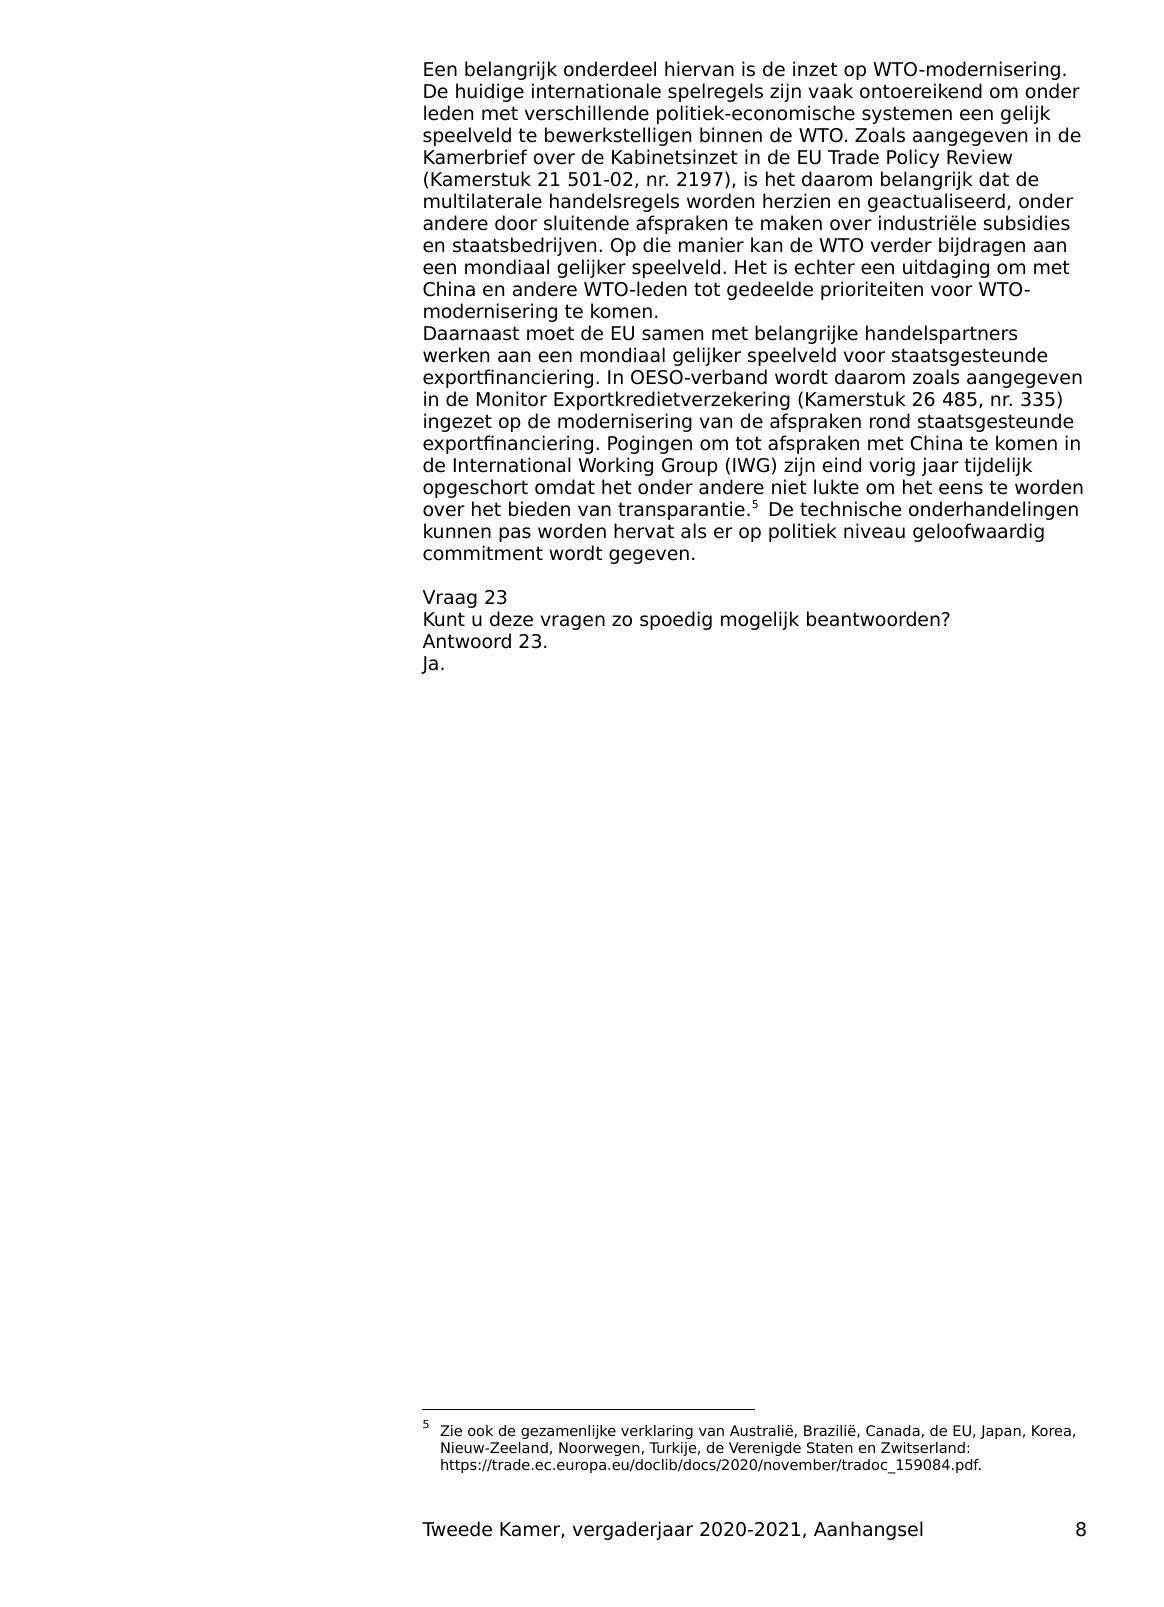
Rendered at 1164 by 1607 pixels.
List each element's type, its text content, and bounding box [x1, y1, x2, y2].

text Daarnaast moet de EU samen met belangrijke handelspartners werken aan een mondiaal gelijker speelveld voor staatsgesteunde exportfinanciering. In OESO-verband wordt daarom zoals aangegeven in de Monitor Exportkredietverzekering (Kamerstuk 26 485, nr. 335) ingezet op de modernisering van de afspraken rond staatsgesteunde exportfinanciering. Pogingen om tot afspraken met China te komen in de International Working Group (IWG) zijn eind vorig jaar tijdelijk opgeschort omdat het onder andere niet lukte om het eens te worden over het bieden van transparantie. De technische onderhandelingen kunnen pas worden hervat als er op politiek niveau geloofwaardig commitment wordt gegeven. [422, 323, 1087, 564]
text Zie ook de gezamenlijke verklaring van Australië, Brazilië, Canada, de EU, Japan, Korea, Nieuw-Zeeland, Noorwegen, Turkije, de Verenigde Staten en Zwitserland: https://trade.ec.europa.eu/doclib/docs/2020/november/tradoc_159084.pdf. [422, 1418, 1087, 1474]
text Een belangrijk onderdeel hiervan is de inzet op WTO-modernisering. De huidige internationale spelregels zijn vaak ontoereikend om onder leden met verschillende politiek-economische systemen een gelijk speelveld te bewerkstelligen binnen de WTO. Zoals aangegeven in de Kamerbrief over de Kabinetsinzet in de EU Trade Policy Review (Kamerstuk 21 501-02, nr. 2197), is het daarom belangrijk dat de multilaterale handelsregels worden herzien en geactualiseerd, onder andere door sluitende afspraken te maken over industriële subsidies en staatsbedrijven. Op die manier kan de WTO verder bijdragen aan een mondiaal gelijker speelveld. Het is echter een uitdaging om met China en andere WTO-leden tot gedeelde prioriteiten voor WTO-modernisering te komen. [422, 59, 1087, 323]
text Vraag 23 [422, 587, 1087, 609]
text Antwoord 23. [422, 631, 1087, 653]
text Ja. [422, 653, 1087, 675]
text Kunt u deze vragen zo spoedig mogelijk beantwoorden? [422, 609, 1087, 631]
